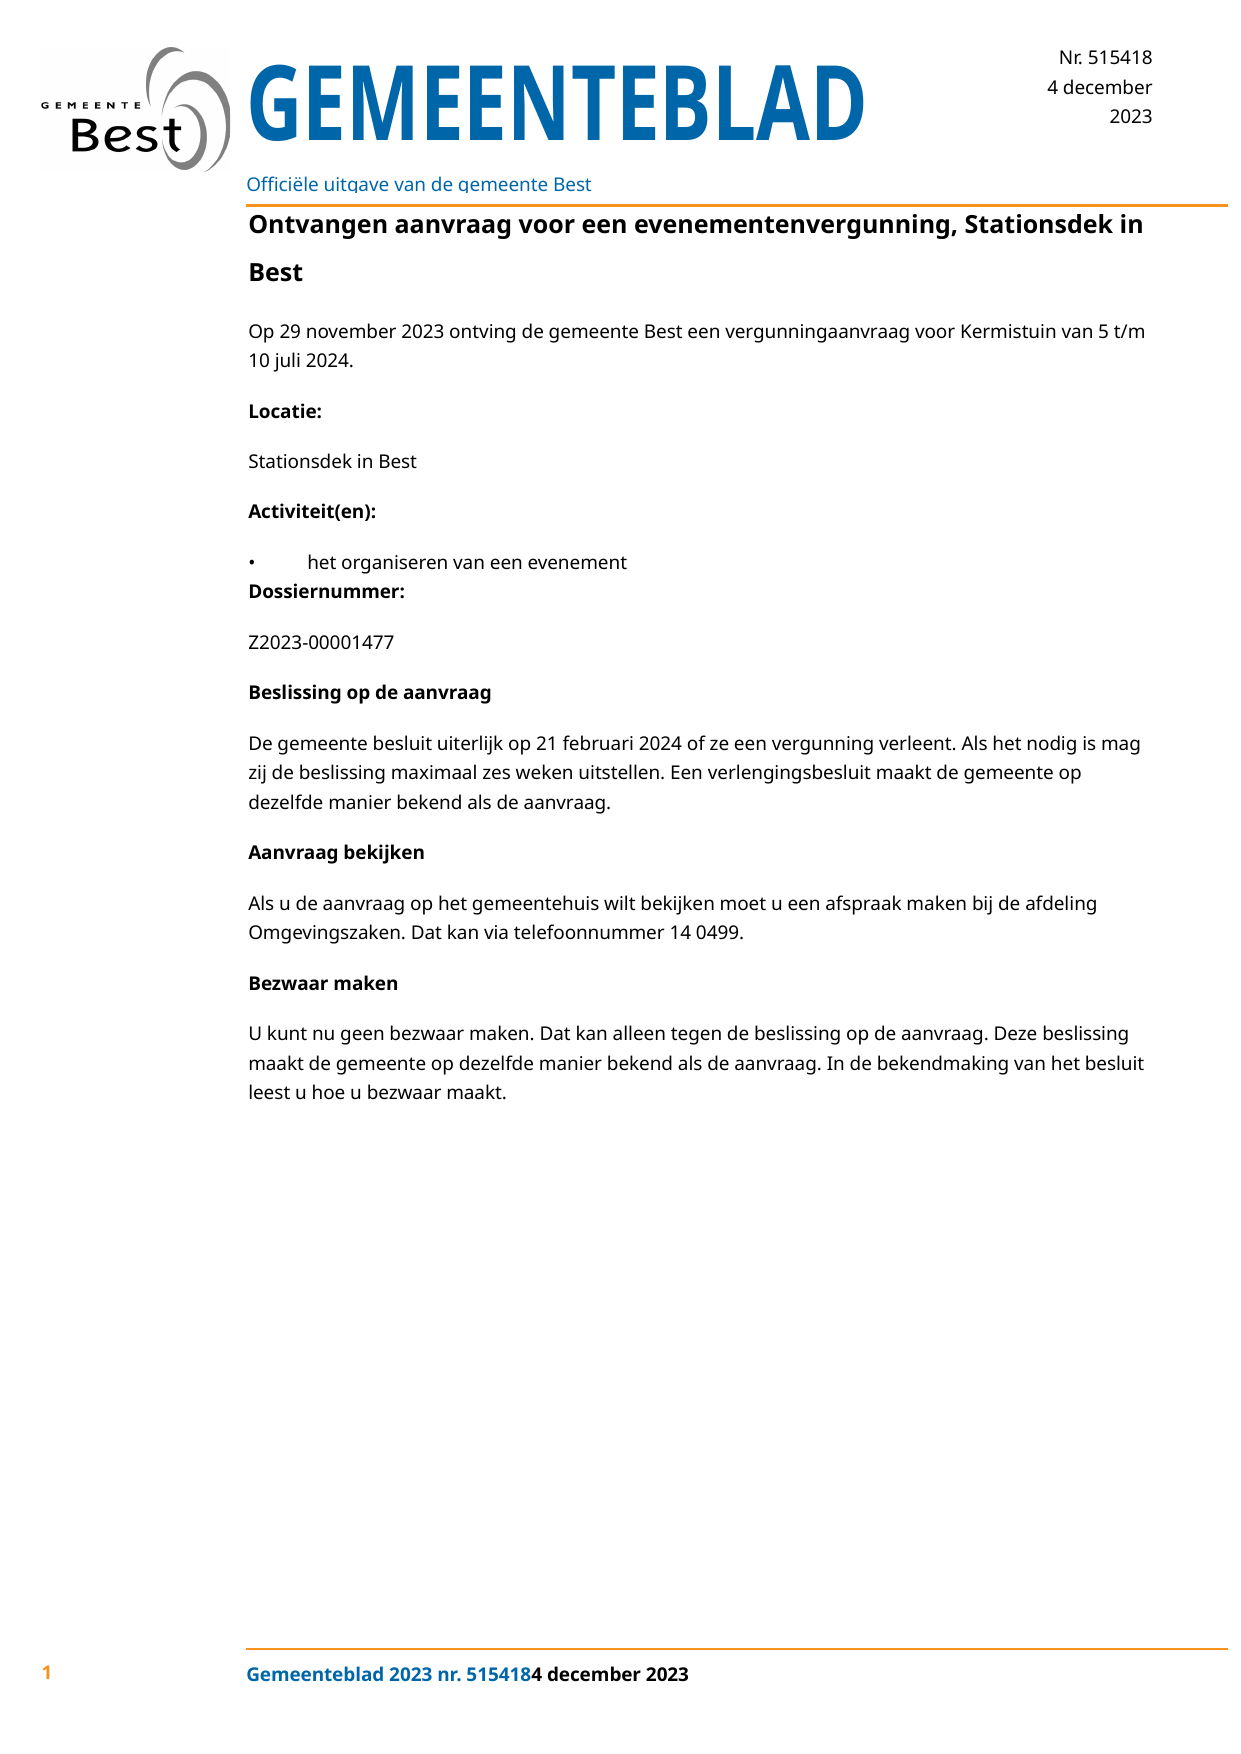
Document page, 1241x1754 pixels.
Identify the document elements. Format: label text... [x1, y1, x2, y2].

text Activiteit(en): [248, 499, 1152, 524]
text U kunt nu geen bezwaar maken. Dat kan alleen tegen de beslissing op de aanvraag. Deze beslissing maakt de gemeente op dezelfde manier bekend als de aanvraag. In de bekendmaking van het besluit leest u hoe u bezwaar maakt. [248, 1020, 1152, 1105]
text Bezwaar maken [248, 970, 1152, 996]
text De gemeente besluit uiterlijk op 21 februari 2024 of ze een vergunning verleent. Als het nodig is mag zij de beslissing maximaal zes weken uitstellen. Een verlengingsbesluit maakt de gemeente op dezelfde manier bekend als de aanvraag. [248, 730, 1152, 815]
picture [41, 47, 231, 172]
text Dossiernummer: [248, 579, 1152, 604]
text Aanvraag bekijken [248, 839, 1152, 865]
text Ontvangen aanvraag voor een evenementenvergunning, Stationsdek in Best [248, 207, 1152, 288]
text Stationsdek in Best [248, 448, 1152, 474]
text Beslissing op de aanvraag [248, 679, 1152, 705]
text Z2023-00001477 [248, 629, 1152, 655]
text Als u de aanvraag op het gemeentehuis wilt bekijken moet u een afspraak maken bij de afdeling Omgevingszaken. Dat kan via telefoonnummer 14 0499. [248, 890, 1152, 945]
text Locatie: [248, 398, 1152, 424]
text Op 29 november 2023 ontving de gemeente Best een vergunningaanvraag voor Kermistuin van 5 t/m 10 juli 2024. [248, 318, 1152, 373]
list het organiseren van een evenement [248, 549, 1152, 575]
